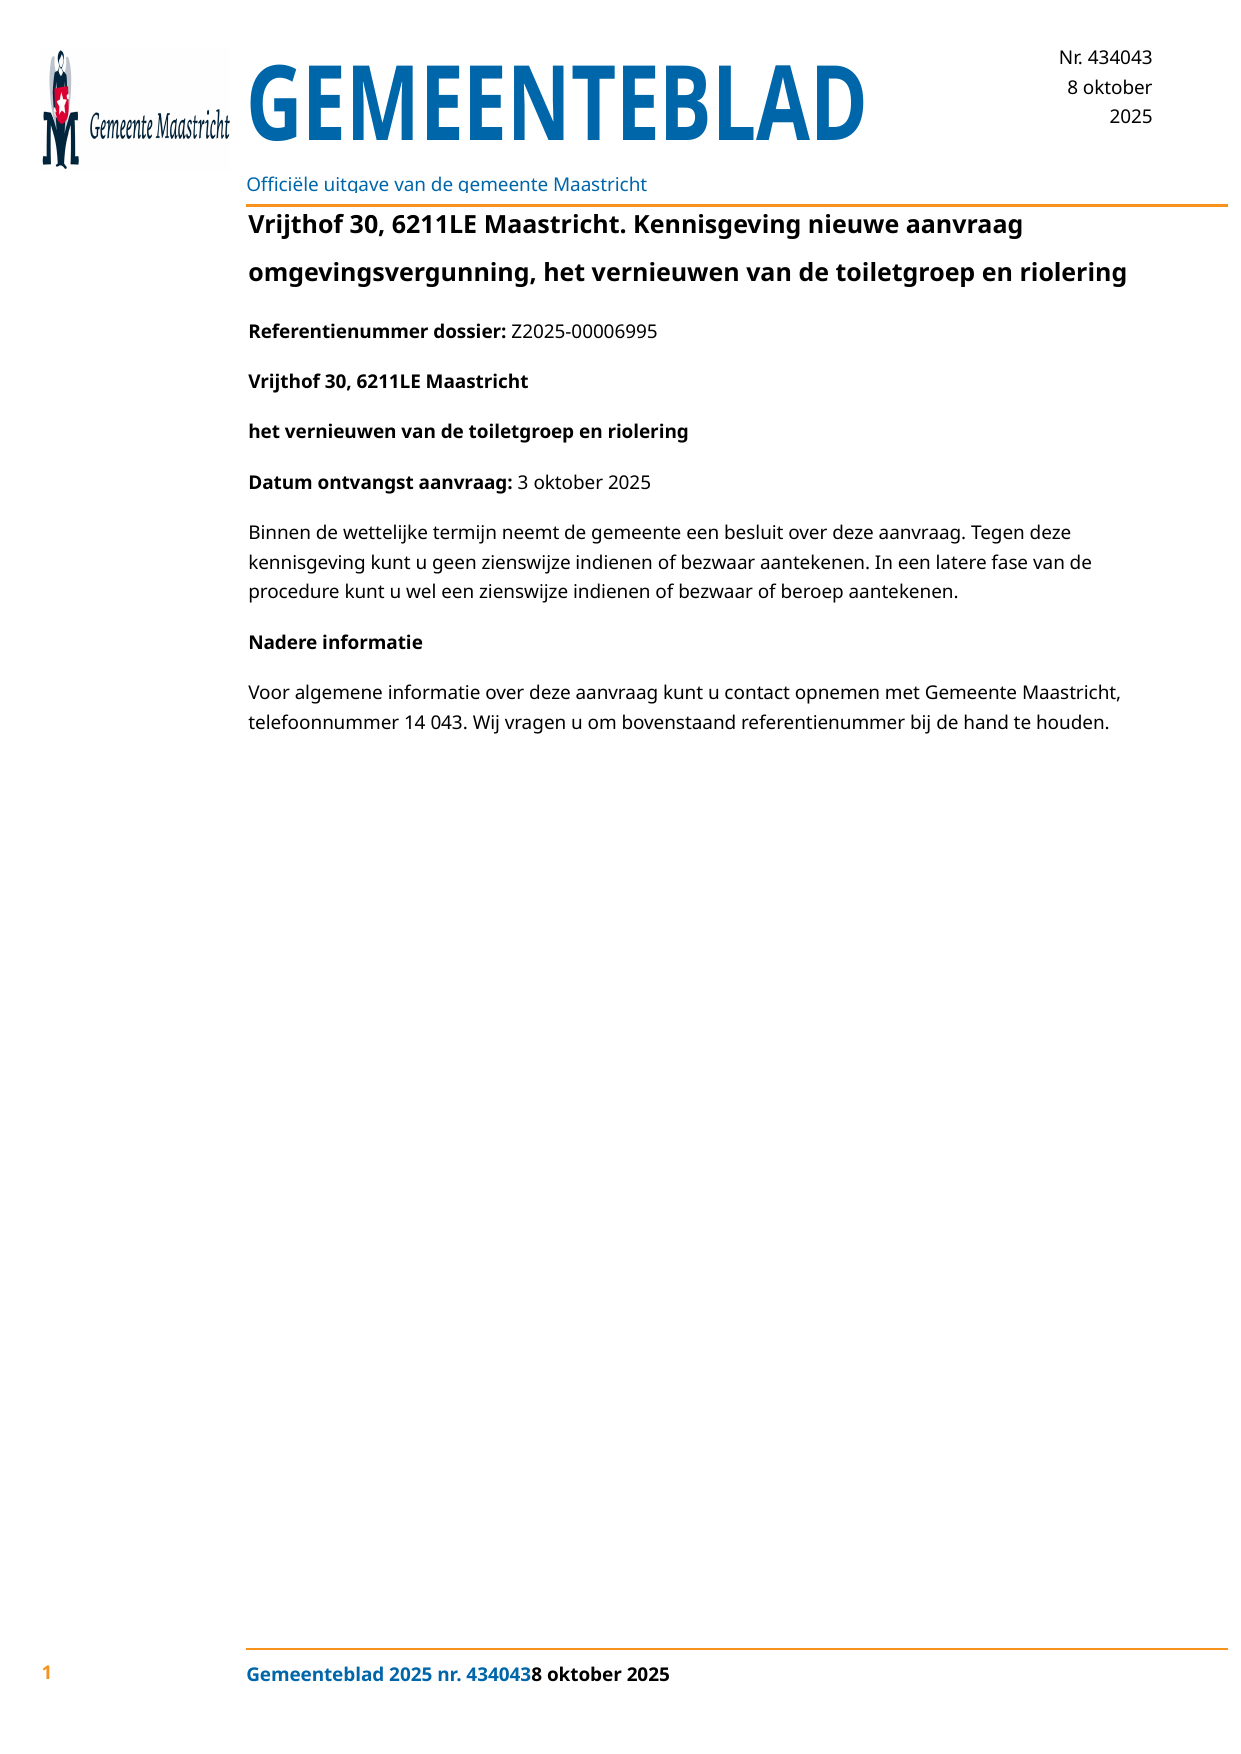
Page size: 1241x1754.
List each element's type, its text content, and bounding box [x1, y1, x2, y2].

picture [41, 47, 231, 172]
text Datum ontvangst aanvraag: 3 oktober 2025 [248, 469, 1152, 495]
text Binnen de wettelijke termijn neemt de gemeente een besluit over deze aanvraag. Tegen deze kennisgeving kunt u geen zienswijze indienen of bezwaar aantekenen. In een latere fase van de procedure kunt u wel een zienswijze indienen of bezwaar of beroep aantekenen. [248, 519, 1152, 604]
text Vrijthof 30, 6211LE Maastricht. Kennisgeving nieuwe aanvraag omgevingsvergunning, het vernieuwen van de toiletgroep en riolering [248, 207, 1152, 288]
text Voor algemene informatie over deze aanvraag kunt u contact opnemen met Gemeente Maastricht, telefoonnummer 14 043. Wij vragen u om bovenstaand referentienummer bij de hand te houden. [248, 679, 1152, 735]
text Nadere informatie [248, 629, 1152, 655]
text het vernieuwen van de toiletgroep en riolering [248, 419, 1152, 444]
text Referentienummer dossier: Z2025-00006995 [248, 318, 1152, 344]
text Vrijthof 30, 6211LE Maastricht [248, 368, 1152, 394]
